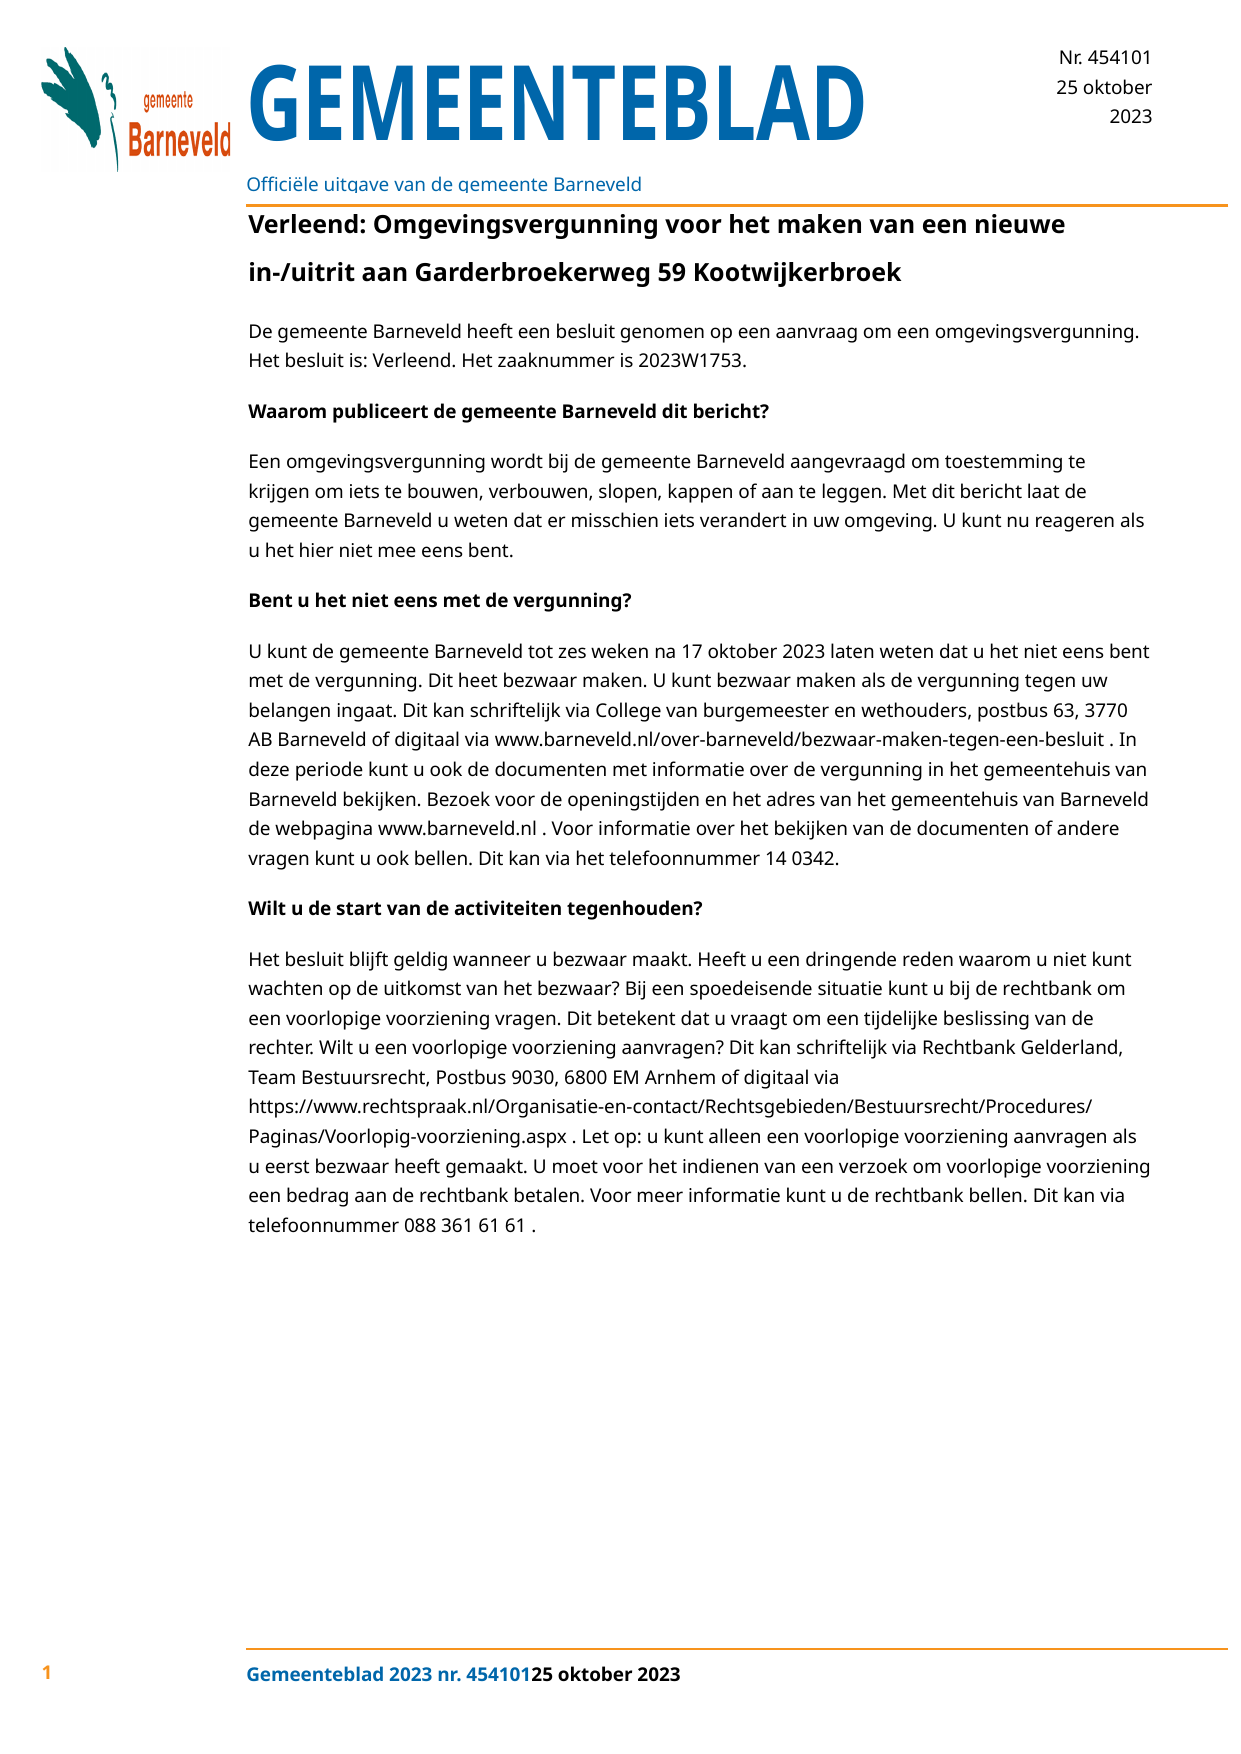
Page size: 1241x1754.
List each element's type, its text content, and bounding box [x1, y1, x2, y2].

text De gemeente Barneveld heeft een besluit genomen op een aanvraag om een omgevingsvergunning. Het besluit is: Verleend. Het zaaknummer is 2023W1753. [248, 318, 1152, 373]
text U kunt de gemeente Barneveld tot zes weken na 17 oktober 2023 laten weten dat u het niet eens bent met de vergunning. Dit heet bezwaar maken. U kunt bezwaar maken als de vergunning tegen uw belangen ingaat. Dit kan schriftelijk via College van burgemeester en wethouders, postbus 63, 3770 AB Barneveld of digitaal via www.barneveld.nl/over-barneveld/bezwaar-maken-tegen-een-besluit . In deze periode kunt u ook de documenten met informatie over de vergunning in het gemeentehuis van Barneveld bekijken. Bezoek voor de openingstijden en het adres van het gemeentehuis van Barneveld de webpagina www.barneveld.nl . Voor informatie over het bekijken van de documenten of andere vragen kunt u ook bellen. Dit kan via het telefoonnummer 14 0342. [248, 638, 1152, 871]
text Verleend: Omgevingsvergunning voor het maken van een nieuwe in-/uitrit aan Garderbroekerweg 59 Kootwijkerbroek [248, 207, 1152, 288]
text Wilt u de start van de activiteiten tegenhouden? [248, 895, 1152, 921]
picture [41, 47, 231, 172]
text Het besluit blijft geldig wanneer u bezwaar maakt. Heeft u een dringende reden waarom u niet kunt wachten op de uitkomst van het bezwaar? Bij een spoedeisende situatie kunt u bij de rechtbank om een voorlopige voorziening vragen. Dit betekent dat u vraagt om een tijdelijke beslissing van de rechter. Wilt u een voorlopige voorziening aanvragen? Dit kan schriftelijk via Rechtbank Gelderland, Team Bestuursrecht, Postbus 9030, 6800 EM Arnhem of digitaal via https://www.rechtspraak.nl/Organisatie-en-contact/Rechtsgebieden/Bestuursrecht/Procedures/Paginas/Voorlopig-voorziening.aspx . Let op: u kunt alleen een voorlopige voorziening aanvragen als u eerst bezwaar heeft gemaakt. U moet voor het indienen van een verzoek om voorlopige voorziening een bedrag aan de rechtbank betalen. Voor meer informatie kunt u de rechtbank bellen. Dit kan via telefoonnummer 088 361 61 61 . [248, 946, 1152, 1238]
text Bent u het niet eens met de vergunning? [248, 587, 1152, 613]
text Een omgevingsvergunning wordt bij de gemeente Barneveld aangevraagd om toestemming te krijgen om iets te bouwen, verbouwen, slopen, kappen of aan te leggen. Met dit bericht laat de gemeente Barneveld u weten dat er misschien iets verandert in uw omgeving. U kunt nu reageren als u het hier niet mee eens bent. [248, 448, 1152, 563]
text Waarom publiceert de gemeente Barneveld dit bericht? [248, 398, 1152, 424]
